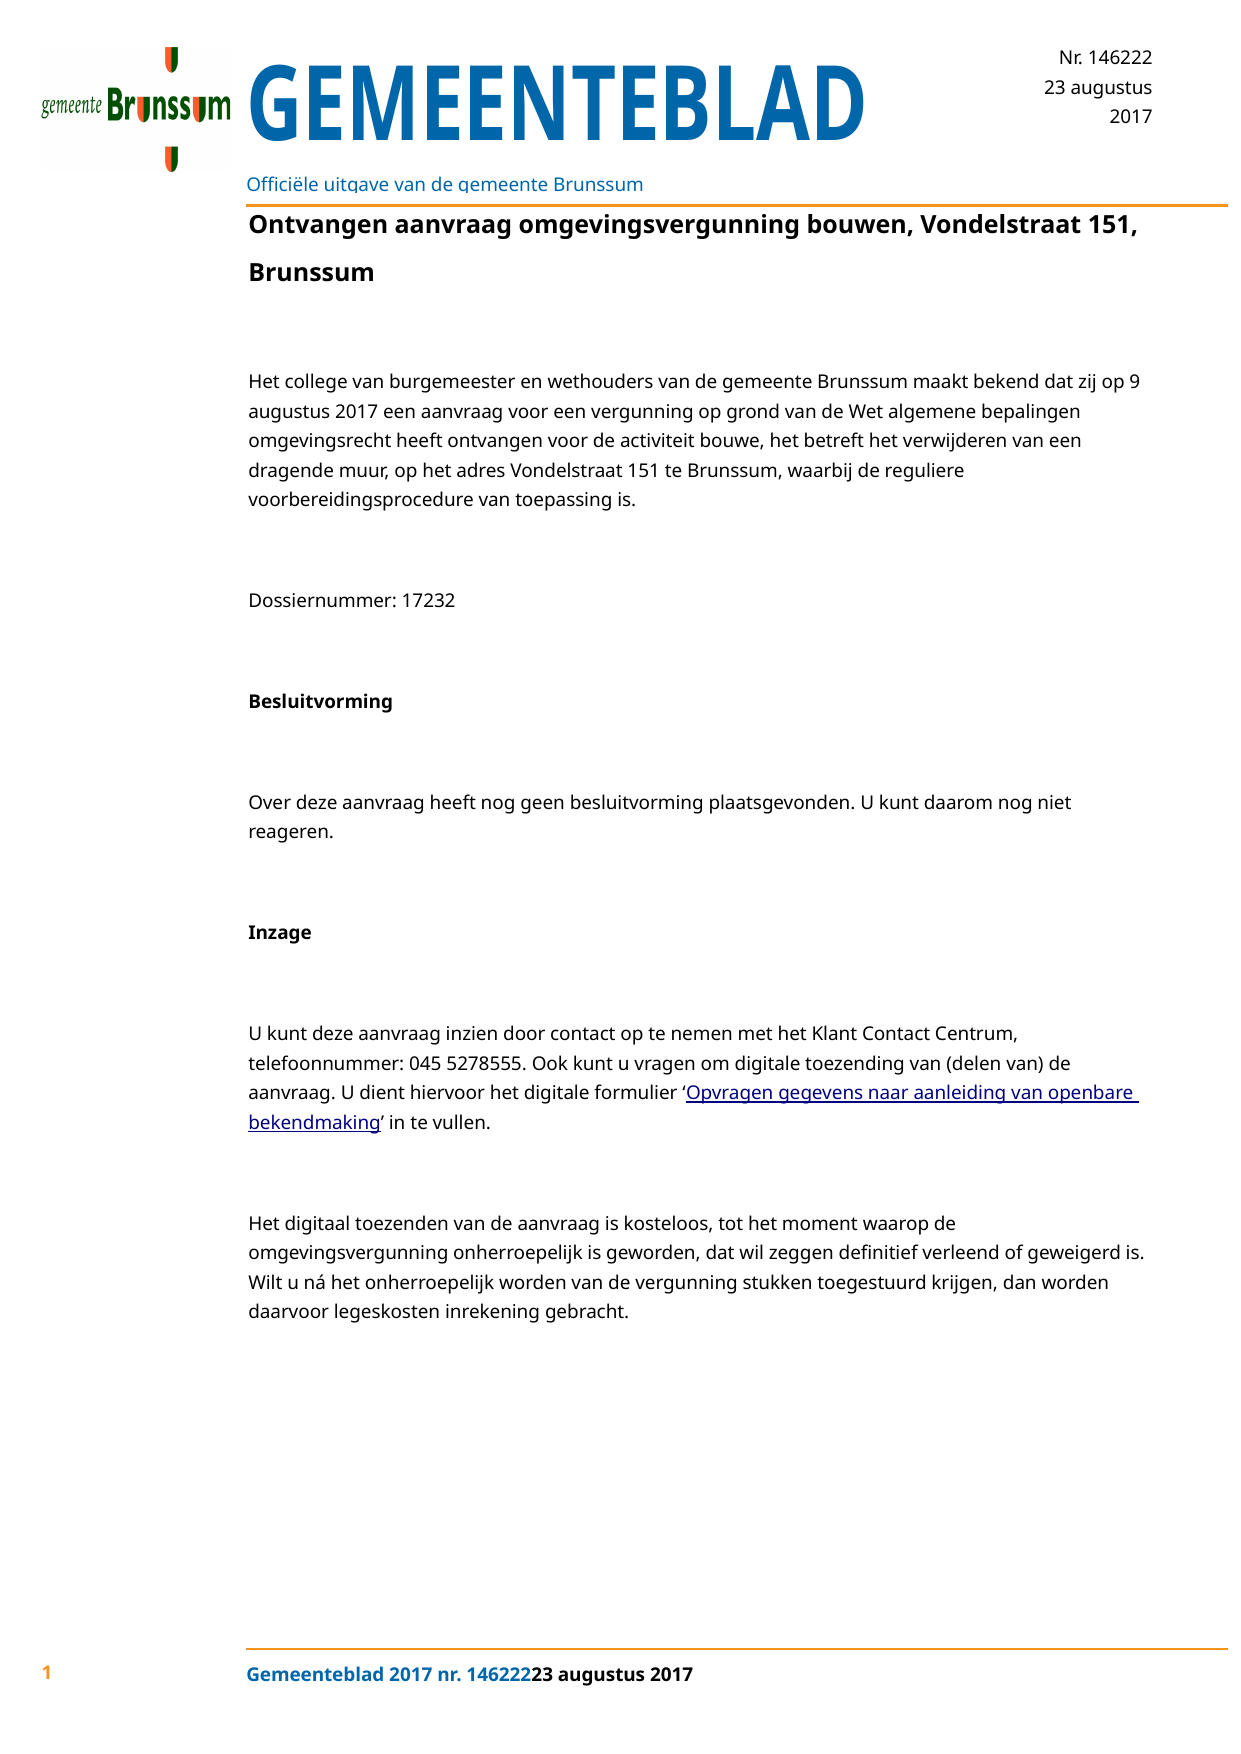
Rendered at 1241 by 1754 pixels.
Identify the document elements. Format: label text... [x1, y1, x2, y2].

text U kunt deze aanvraag inzien door contact op te nemen met het Klant Contact Centrum, telefoonnummer: 045 5278555. Ook kunt u vragen om digitale toezending van (delen van) de aanvraag. U dient hiervoor het digitale formulier ‘Opvragen gegevens naar aanleiding van openbare bekendmaking’ in te vullen. [248, 1020, 1152, 1135]
text Besluitvorming [248, 688, 1152, 714]
text Inzage [248, 919, 1152, 945]
text Het college van burgemeester en wethouders van de gemeente Brunssum maakt bekend dat zij op 9 augustus 2017 een aanvraag voor een vergunning op grond van de Wet algemene bepalingen omgevingsrecht heeft ontvangen voor de activiteit bouwe, het betreft het verwijderen van een dragende muur, op het adres Vondelstraat 151 te Brunssum, waarbij de reguliere voorbereidingsprocedure van toepassing is. [248, 368, 1152, 512]
picture [41, 47, 231, 172]
text Over deze aanvraag heeft nog geen besluitvorming plaatsgevonden. U kunt daarom nog niet reageren. [248, 789, 1152, 844]
text Ontvangen aanvraag omgevingsvergunning bouwen, Vondelstraat 151, Brunssum [248, 207, 1152, 288]
text Het digitaal toezenden van de aanvraag is kosteloos, tot het moment waarop de omgevingsvergunning onherroepelijk is geworden, dat wil zeggen definitief verleend of geweigerd is. Wilt u ná het onherroepelijk worden van de vergunning stukken toegestuurd krijgen, dan worden daarvoor legeskosten inrekening gebracht. [248, 1210, 1152, 1324]
text Dossiernummer: 17232 [248, 587, 1152, 613]
